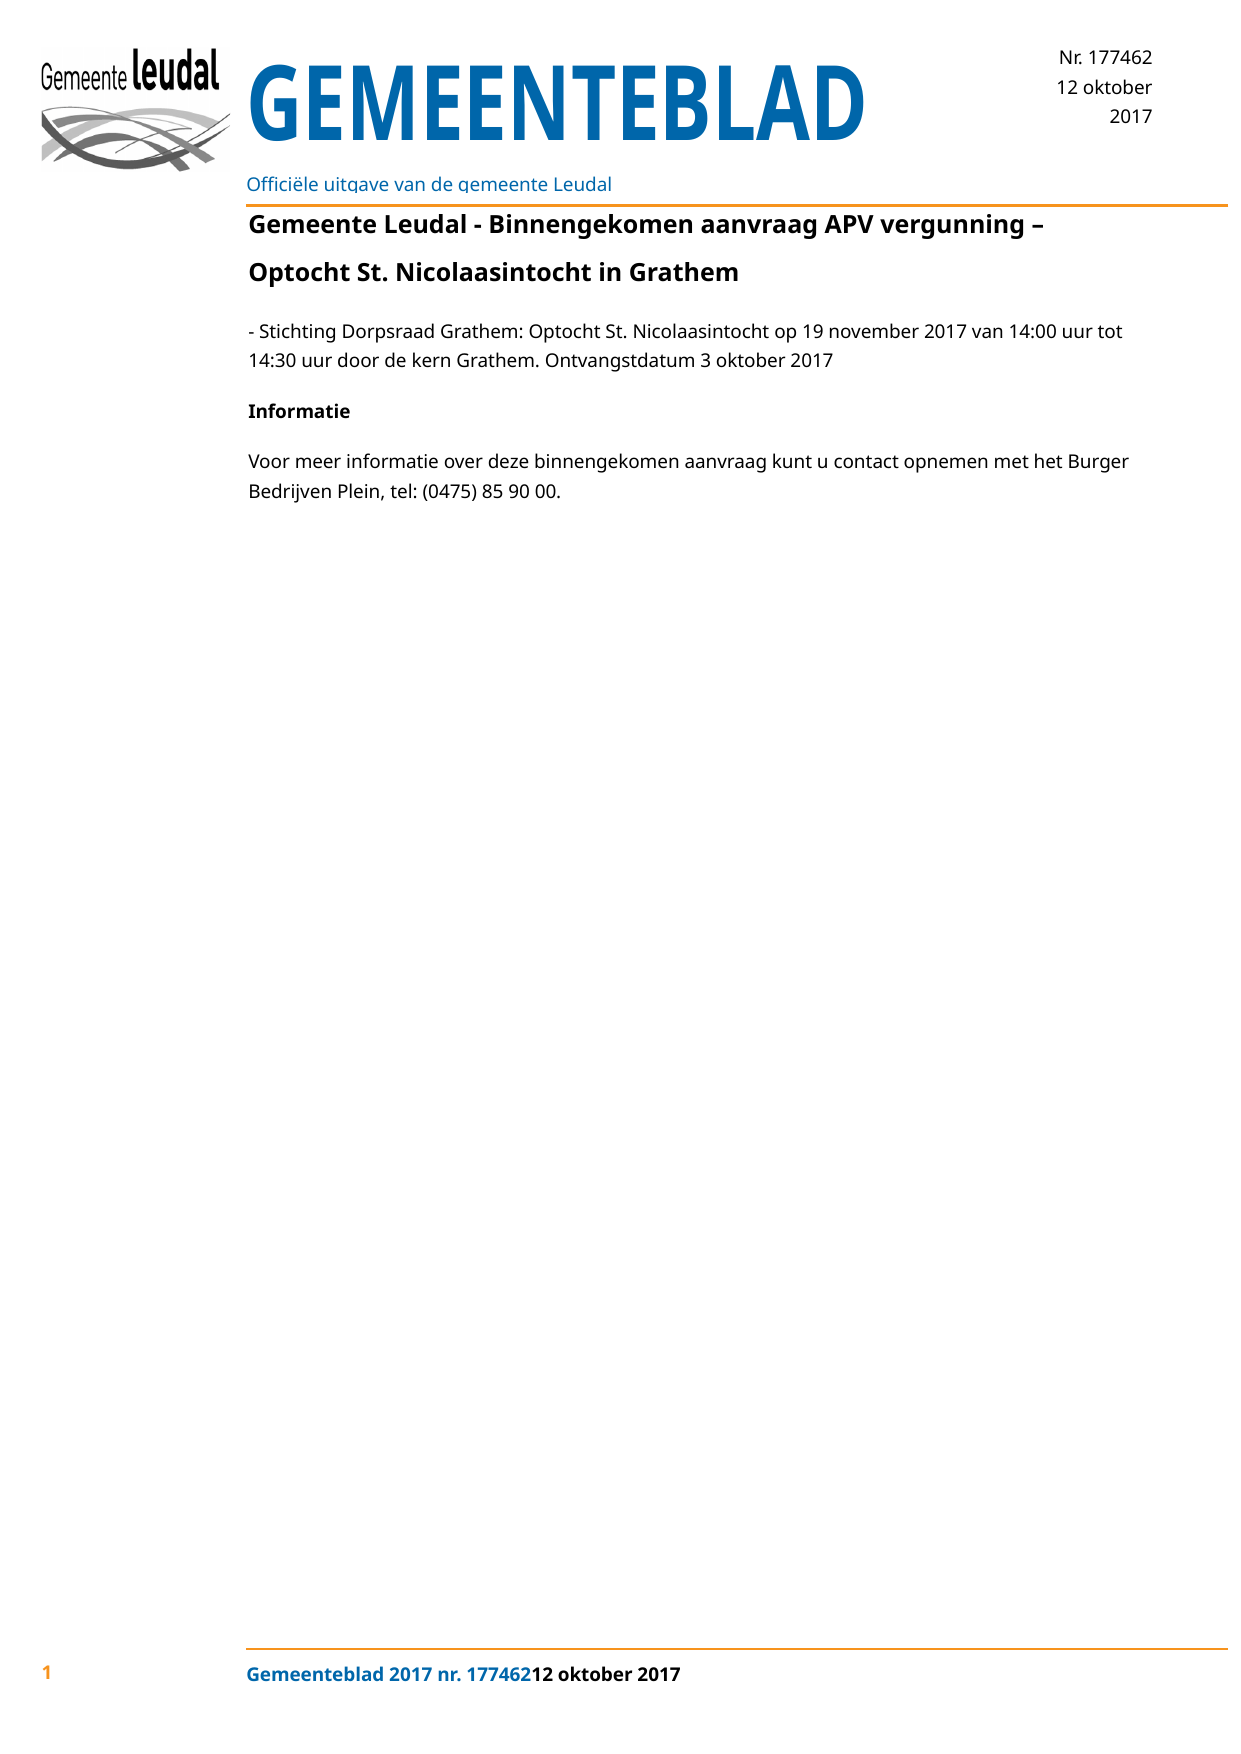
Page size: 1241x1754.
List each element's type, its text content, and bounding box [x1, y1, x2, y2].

text Gemeente Leudal - Binnengekomen aanvraag APV vergunning – Optocht St. Nicolaasintocht in Grathem [248, 207, 1152, 288]
text Informatie [248, 398, 1152, 424]
text - Stichting Dorpsraad Grathem: Optocht St. Nicolaasintocht op 19 november 2017 van 14:00 uur tot 14:30 uur door de kern Grathem. Ontvangstdatum 3 oktober 2017 [248, 318, 1152, 373]
picture [41, 47, 231, 172]
text Voor meer informatie over deze binnengekomen aanvraag kunt u contact opnemen met het Burger Bedrijven Plein, tel: (0475) 85 90 00. [248, 448, 1152, 504]
